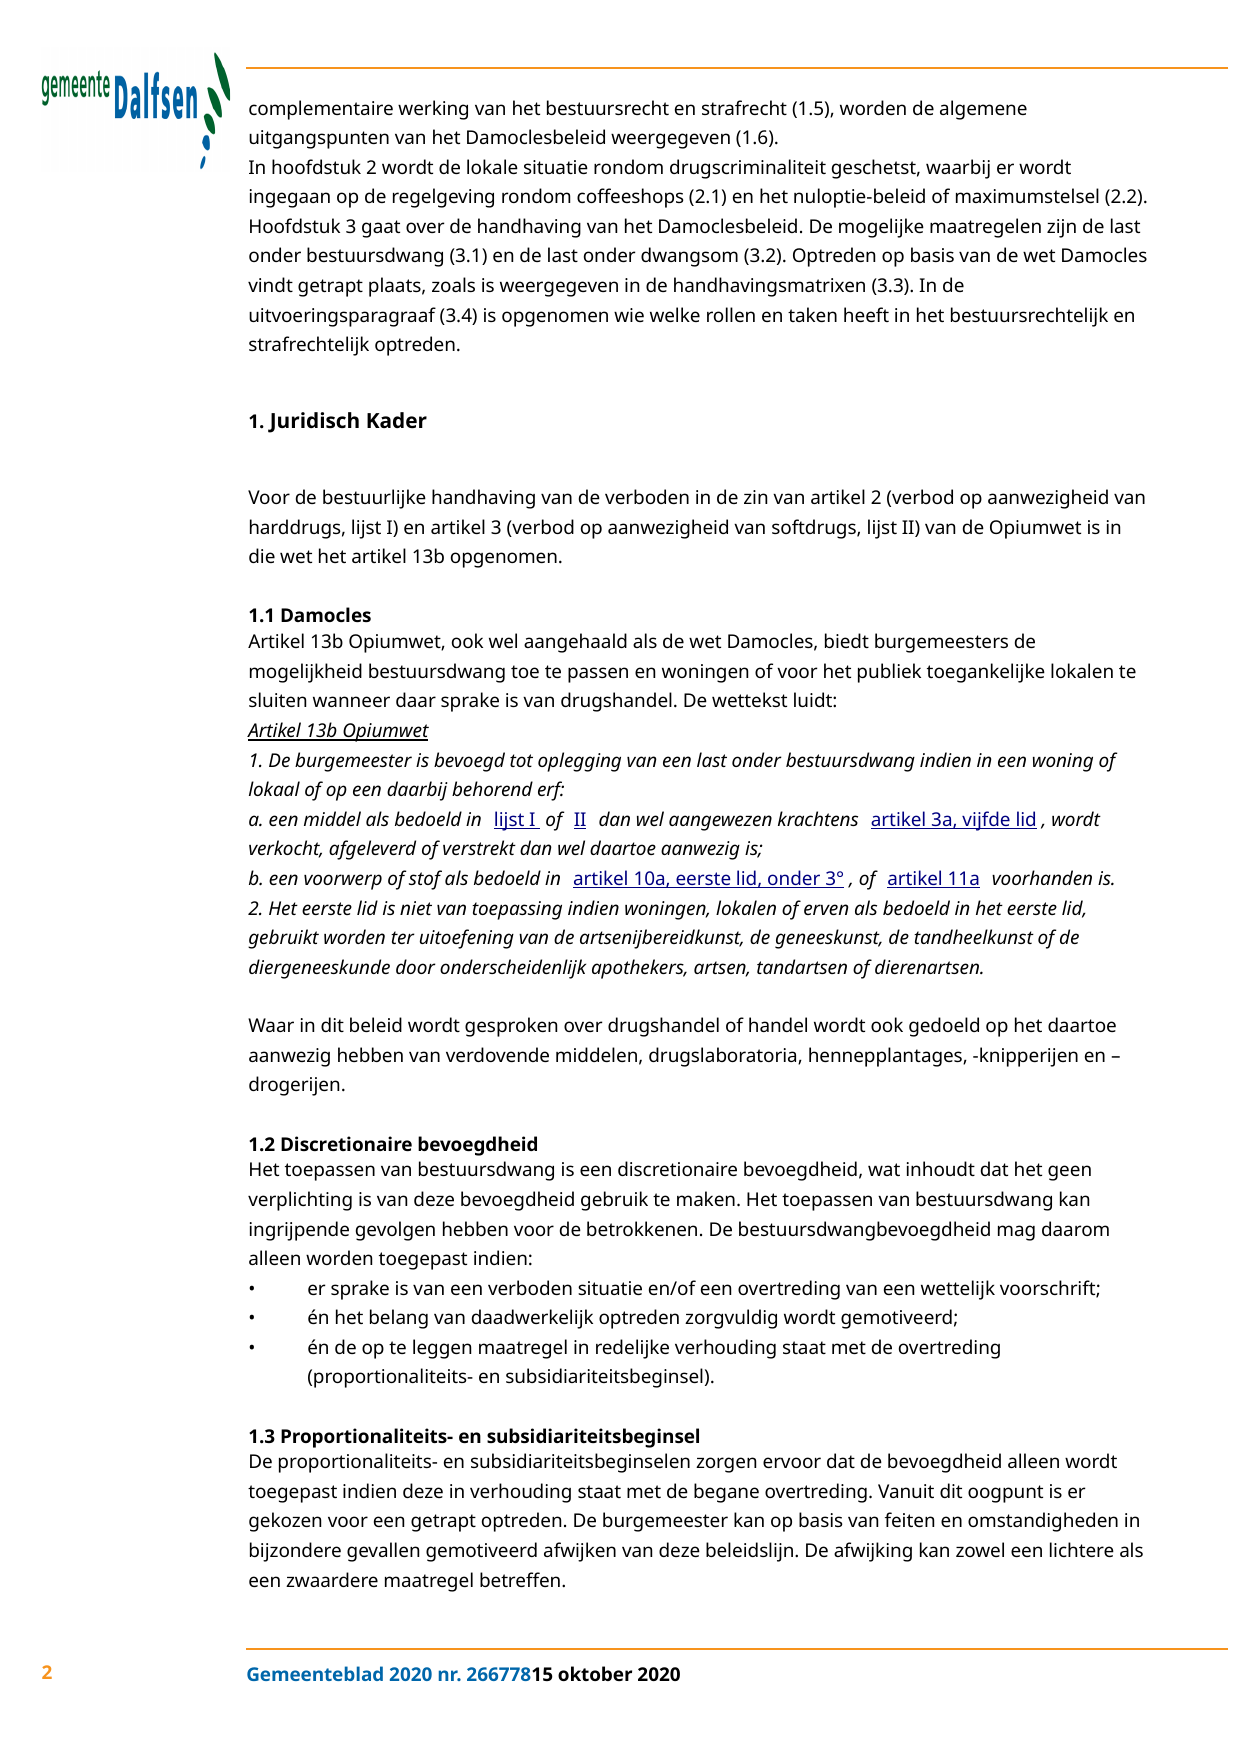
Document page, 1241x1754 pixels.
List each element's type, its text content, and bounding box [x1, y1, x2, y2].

text Artikel 13b Opiumwet, ook wel aangehaald als de wet Damocles, biedt burgemeesters de mogelijkheid bestuursdwang toe te passen en woningen of voor het publiek toegankelijke lokalen te sluiten wanneer daar sprake is van drugshandel. De wettekst luidt: [248, 628, 1152, 713]
text 1.1 Damocles [248, 603, 1152, 628]
text 1.2 Discretionaire bevoegdheid [248, 1131, 1152, 1157]
picture [41, 47, 231, 172]
text 1.3 Proportionaliteits- en subsidiariteitsbeginsel [248, 1423, 1152, 1448]
text Hoofdstuk 3 gaat over de handhaving van het Damoclesbeleid. De mogelijke maatregelen zijn de last onder bestuursdwang (3.1) en de last onder dwangsom (3.2). Optreden op basis van de wet Damocles vindt getrapt plaats, zoals is weergegeven in de handhavingsmatrixen (3.3). In de uitvoeringsparagraaf (3.4) is opgenomen wie welke rollen en taken heeft in het bestuursrechtelijk en strafrechtelijk optreden. [248, 213, 1152, 357]
text Het toepassen van bestuursdwang is een discretionaire bevoegdheid, wat inhoudt dat het geen verplichting is van deze bevoegdheid gebruik te maken. Het toepassen van bestuursdwang kan ingrijpende gevolgen hebben voor de betrokkenen. De bestuursdwangbevoegdheid mag daarom alleen worden toegepast indien: [248, 1157, 1152, 1271]
list én het belang van daadwerkelijk optreden zorgvuldig wordt gemotiveerd; [248, 1304, 1152, 1330]
text complementaire werking van het bestuursrecht en strafrecht (1.5), worden de algemene uitgangspunten van het Damoclesbeleid weergegeven (1.6). [248, 95, 1152, 150]
text Voor de bestuurlijke handhaving van de verboden in de zin van artikel 2 (verbod op aanwezigheid van harddrugs, lijst I) en artikel 3 (verbod op aanwezigheid van softdrugs, lijst II) van de Opiumwet is in die wet het artikel 13b opgenomen. [248, 484, 1152, 569]
text 1. Juridisch Kader [248, 407, 1152, 435]
text De proportionaliteits- en subsidiariteitsbeginselen zorgen ervoor dat de bevoegdheid alleen wordt toegepast indien deze in verhouding staat met de begane overtreding. Vanuit dit oogpunt is er gekozen voor een getrapt optreden. De burgemeester kan op basis van feiten en omstandigheden in bijzondere gevallen gemotiveerd afwijken van deze beleidslijn. De afwijking kan zowel een lichtere als een zwaardere maatregel betreffen. [248, 1448, 1152, 1593]
text Waar in dit beleid wordt gesproken over drugshandel of handel wordt ook gedoeld op het daartoe aanwezig hebben van verdovende middelen, drugslaboratoria, hennepplantages, -knipperijen en –drogerijen. [248, 1012, 1152, 1097]
list én de op te leggen maatregel in redelijke verhouding staat met de overtreding (proportionaliteits- en subsidiariteitsbeginsel). [248, 1334, 1152, 1389]
list er sprake is van een verboden situatie en/of een overtreding van een wettelijk voorschrift; [248, 1275, 1152, 1301]
table_header Artikel 13b Opiumwet 1. De burgemeester is bevoegd tot oplegging van een last onder bestuursdwang indien in een woning of lokaal of op een daarbij behorend erf: a. een middel als bedoeld in lijst I of II dan wel aangewezen krachtens artikel 3a, vijfde lid , wordt verkocht, afgeleverd of verstrekt dan wel daartoe aanwezig is; b. een voorwerp of stof als bedoeld in artikel 10a, eerste lid, onder 3° , of artikel 11a voorhanden is. 2. Het eerste lid is niet van toepassing indien woningen, lokalen of erven als bedoeld in het eerste lid, gebruikt worden ter uitoefening van de artsenijbereidkunst, de geneeskunst, de tandheelkunst of de diergeneeskunde door onderscheidenlijk apothekers, artsen, tandartsen of dierenartsen. [248, 717, 1152, 980]
text In hoofdstuk 2 wordt de lokale situatie rondom drugscriminaliteit geschetst, waarbij er wordt ingegaan op de regelgeving rondom coffeeshops (2.1) en het nuloptie-beleid of maximumstelsel (2.2). [248, 154, 1152, 209]
